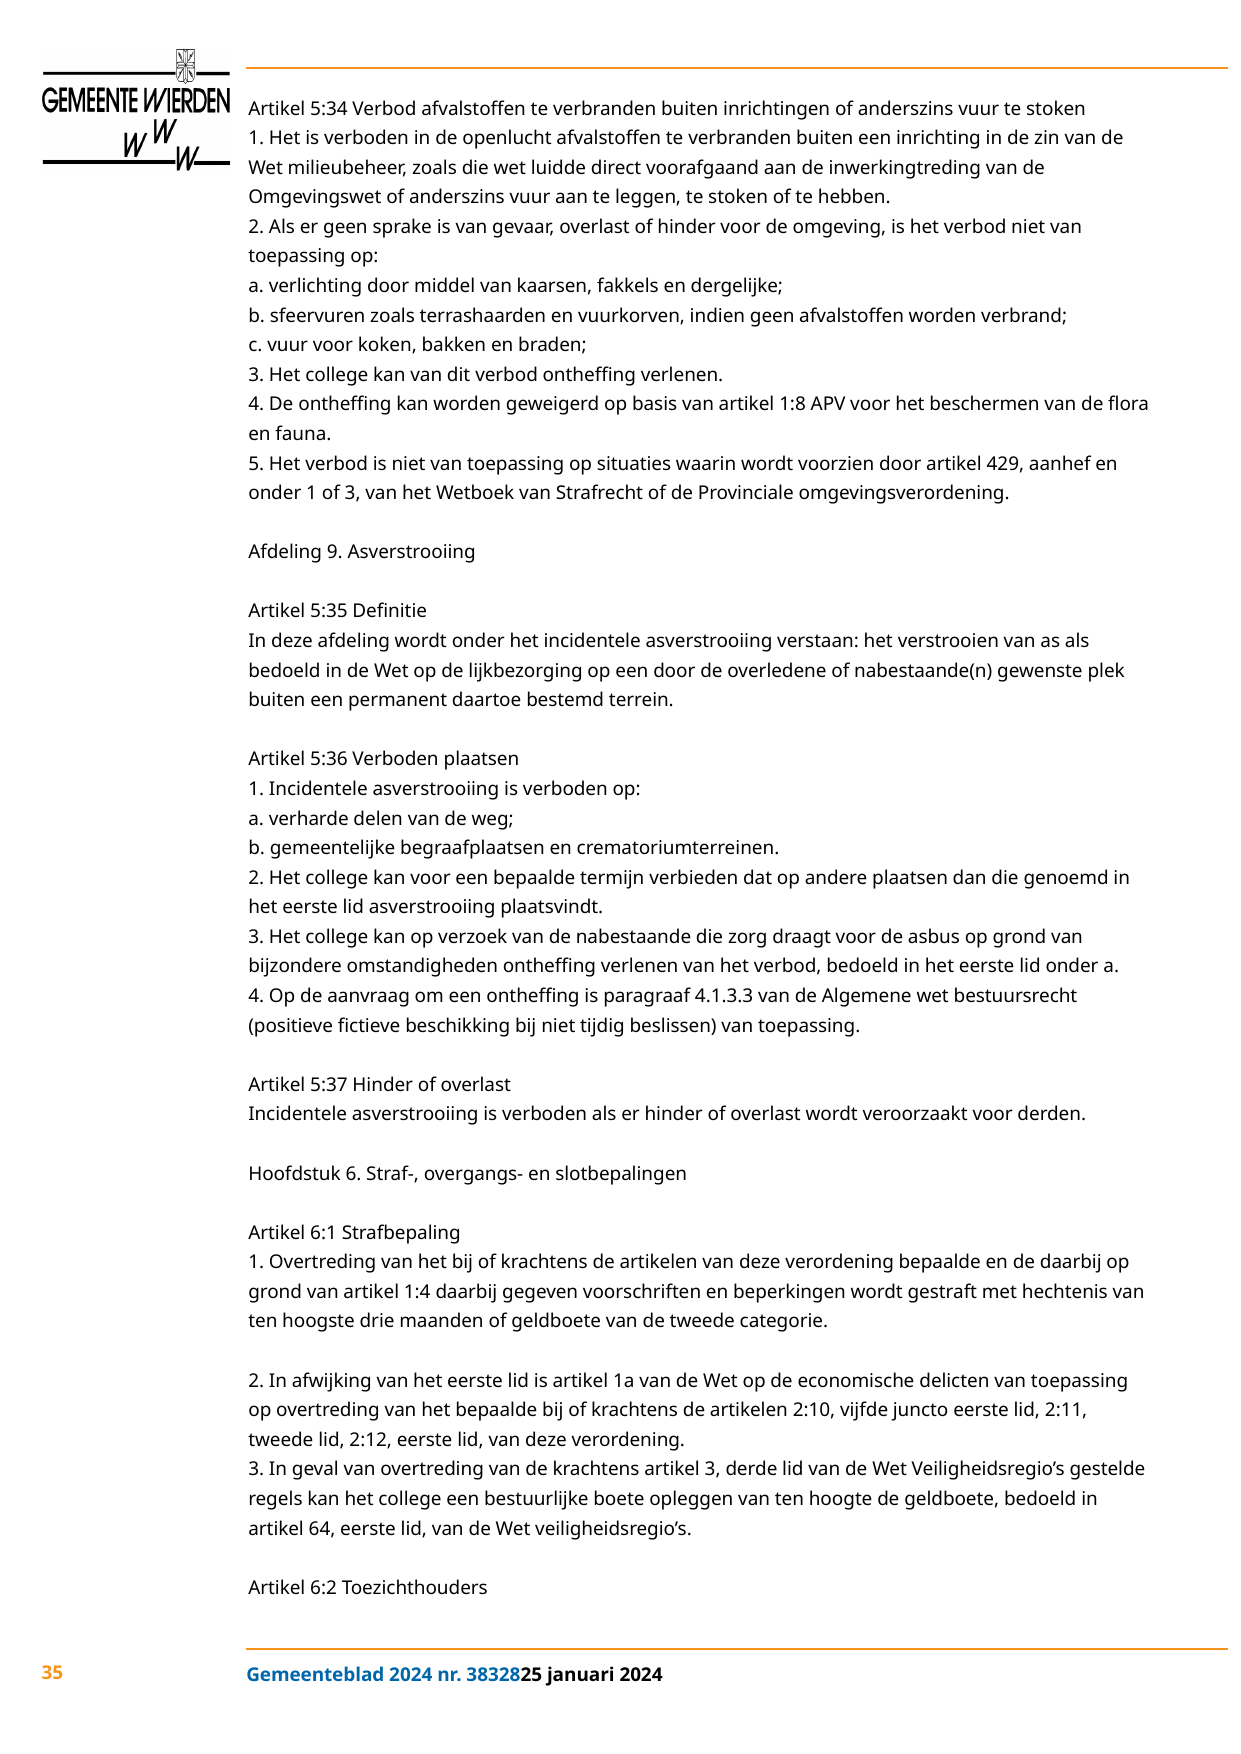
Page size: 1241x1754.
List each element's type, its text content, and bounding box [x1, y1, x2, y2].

text Artikel 5:36 Verboden plaatsen [248, 746, 1152, 771]
text 2. In afwijking van het eerste lid is artikel 1a van de Wet op de economische delicten van toepassing op overtreding van het bepaalde bij of krachtens de artikelen 2:10, vijfde juncto eerste lid, 2:11, tweede lid, 2:12, eerste lid, van deze verordening. [248, 1367, 1152, 1452]
text 2. Het college kan voor een bepaalde termijn verbieden dat op andere plaatsen dan die genoemd in het eerste lid asverstrooiing plaatsvindt. [248, 864, 1152, 919]
text Afdeling 9. Asverstrooiing [248, 538, 1152, 564]
text Artikel 5:34 Verbod afvalstoffen te verbranden buiten inrichtingen of anderszins vuur te stoken [248, 95, 1152, 121]
text Incidentele asverstrooiing is verboden als er hinder of overlast wordt veroorzaakt voor derden. [248, 1101, 1152, 1126]
text Artikel 6:2 Toezichthouders [248, 1574, 1152, 1600]
text b. sfeervuren zoals terrashaarden en vuurkorven, indien geen afvalstoffen worden verbrand; [248, 302, 1152, 328]
text 4. Op de aanvraag om een ontheffing is paragraaf 4.1.3.3 van de Algemene wet bestuursrecht (positieve fictieve beschikking bij niet tijdig beslissen) van toepassing. [248, 982, 1152, 1038]
text Hoofdstuk 6. Straf-, overgangs- en slotbepalingen [248, 1160, 1152, 1186]
text c. vuur voor koken, bakken en braden; [248, 331, 1152, 357]
text In deze afdeling wordt onder het incidentele asverstrooiing verstaan: het verstrooien van as als bedoeld in de Wet op de lijkbezorging op een door de overledene of nabestaande(n) gewenste plek buiten een permanent daartoe bestemd terrein. [248, 627, 1152, 712]
text 2. Als er geen sprake is van gevaar, overlast of hinder voor de omgeving, is het verbod niet van toepassing op: [248, 213, 1152, 268]
text Artikel 5:35 Definitie [248, 598, 1152, 623]
text 5. Het verbod is niet van toepassing op situaties waarin wordt voorzien door artikel 429, aanhef en onder 1 of 3, van het Wetboek van Strafrecht of de Provinciale omgevingsverordening. [248, 450, 1152, 505]
text 3. Het college kan op verzoek van de nabestaande die zorg draagt voor de asbus op grond van bijzondere omstandigheden ontheffing verlenen van het verbod, bedoeld in het eerste lid onder a. [248, 923, 1152, 978]
text a. verharde delen van de weg; [248, 805, 1152, 831]
text 1. Incidentele asverstrooiing is verboden op: [248, 775, 1152, 801]
text a. verlichting door middel van kaarsen, fakkels en dergelijke; [248, 272, 1152, 298]
text 1. Overtreding van het bij of krachtens de artikelen van deze verordening bepaalde en de daarbij op grond van artikel 1:4 daarbij gegeven voorschriften en beperkingen wordt gestraft met hechtenis van ten hoogste drie maanden of geldboete van de tweede categorie. [248, 1248, 1152, 1333]
text 4. De ontheffing kan worden geweigerd op basis van artikel 1:8 APV voor het beschermen van de flora en fauna. [248, 391, 1152, 446]
text 3. Het college kan van dit verbod ontheffing verlenen. [248, 361, 1152, 387]
text Artikel 6:1 Strafbepaling [248, 1219, 1152, 1245]
text 3. In geval van overtreding van de krachtens artikel 3, derde lid van de Wet Veiligheidsregio’s gestelde regels kan het college een bestuurlijke boete opleggen van ten hoogte de geldboete, bedoeld in artikel 64, eerste lid, van de Wet veiligheidsregio’s. [248, 1456, 1152, 1541]
picture [41, 47, 231, 172]
text b. gemeentelijke begraafplaatsen en crematoriumterreinen. [248, 834, 1152, 860]
text Artikel 5:37 Hinder of overlast [248, 1071, 1152, 1097]
text 1. Het is verboden in de openlucht afvalstoffen te verbranden buiten een inrichting in de zin van de Wet milieubeheer, zoals die wet luidde direct voorafgaand aan de inwerkingtreding van de Omgevingswet of anderszins vuur aan te leggen, te stoken of te hebben. [248, 124, 1152, 209]
